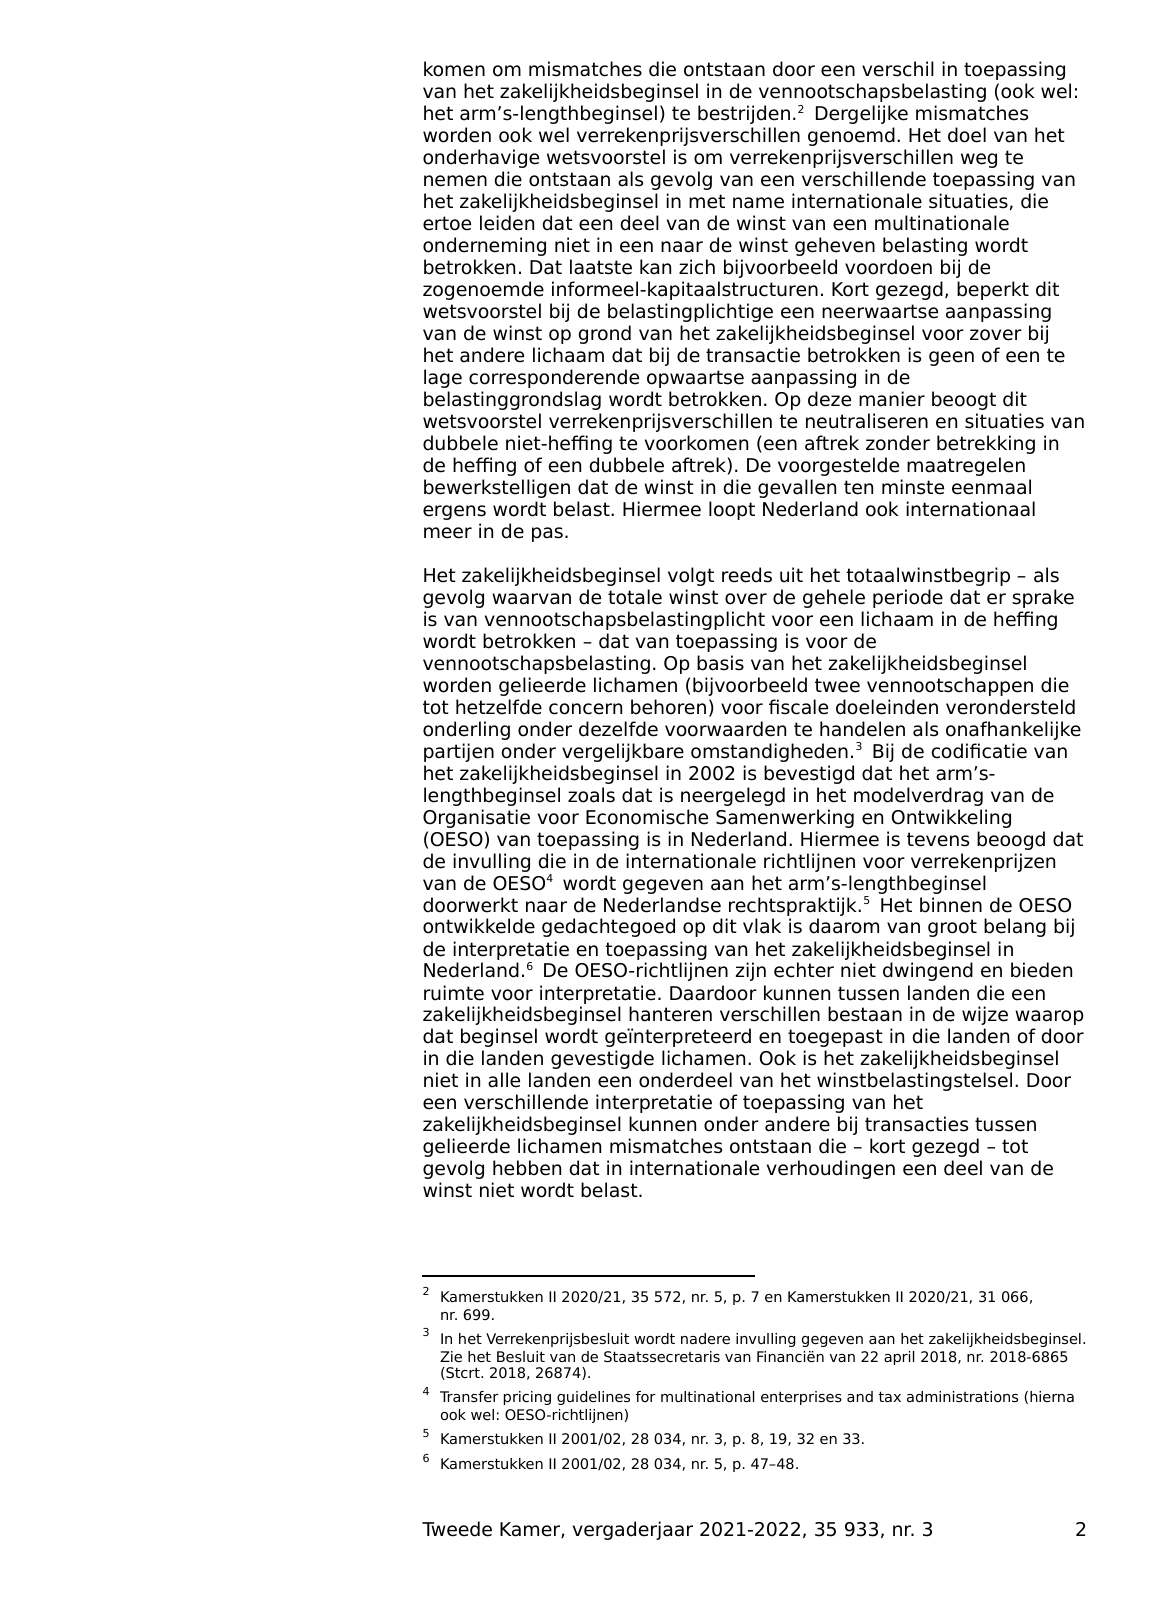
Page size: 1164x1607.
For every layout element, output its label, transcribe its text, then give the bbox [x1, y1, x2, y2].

text Kamerstukken II 2001/02, 28 034, nr. 3, p. 8, 19, 32 en 33. [422, 1427, 1087, 1449]
text Het zakelijkheidsbeginsel volgt reeds uit het totaalwinstbegrip – als gevolg waarvan de totale winst over de gehele periode dat er sprake is van vennootschapsbelastingplicht voor een lichaam in de heffing wordt betrokken – dat van toepassing is voor de vennootschapsbelasting. Op basis van het zakelijkheidsbeginsel worden gelieerde lichamen (bijvoorbeeld twee vennootschappen die tot hetzelfde concern behoren) voor fiscale doeleinden verondersteld onderling onder dezelfde voorwaarden te handelen als onafhankelijke partijen onder vergelijkbare omstandigheden. Bij de codificatie van het zakelijkheidsbeginsel in 2002 is bevestigd dat het arm’s-lengthbeginsel zoals dat is neergelegd in het modelverdrag van de Organisatie voor Economische Samenwerking en Ontwikkeling (OESO) van toepassing is in Nederland. Hiermee is tevens beoogd dat de invulling die in de internationale richtlijnen voor verrekenprijzen van de OESO wordt gegeven aan het arm’s-lengthbeginsel doorwerkt naar de Nederlandse rechtspraktijk. Het binnen de OESO ontwikkelde gedachtegoed op dit vlak is daarom van groot belang bij de interpretatie en toepassing van het zakelijkheidsbeginsel in Nederland. De OESO-richtlijnen zijn echter niet dwingend en bieden ruimte voor interpretatie. Daardoor kunnen tussen landen die een zakelijkheidsbeginsel hanteren verschillen bestaan in de wijze waarop dat beginsel wordt geïnterpreteerd en toegepast in die landen of door in die landen gevestigde lichamen. Ook is het zakelijkheidsbeginsel niet in alle landen een onderdeel van het winstbelastingstelsel. Door een verschillende interpretatie of toepassing van het zakelijkheidsbeginsel kunnen onder andere bij transacties tussen gelieerde lichamen mismatches ontstaan die – kort gezegd – tot gevolg hebben dat in internationale verhoudingen een deel van de winst niet wordt belast. [422, 565, 1087, 1202]
text In het Verrekenprijsbesluit wordt nadere invulling gegeven aan het zakelijkheidsbeginsel. Zie het Besluit van de Staatssecretaris van Financiën van 22 april 2018, nr. 2018-6865 (Stcrt. 2018, 26874). [422, 1327, 1087, 1382]
text komen om mismatches die ontstaan door een verschil in toepassing van het zakelijkheidsbeginsel in de vennootschapsbelasting (ook wel: het arm’s-lengthbeginsel) te bestrijden. Dergelijke mismatches worden ook wel verrekenprijsverschillen genoemd. Het doel van het onderhavige wetsvoorstel is om verrekenprijsverschillen weg te nemen die ontstaan als gevolg van een verschillende toepassing van het zakelijkheidsbeginsel in met name internationale situaties, die ertoe leiden dat een deel van de winst van een multinationale onderneming niet in een naar de winst geheven belasting wordt betrokken. Dat laatste kan zich bijvoorbeeld voordoen bij de zogenoemde informeel-kapitaalstructuren. Kort gezegd, beperkt dit wetsvoorstel bij de belastingplichtige een neerwaartse aanpassing van de winst op grond van het zakelijkheidsbeginsel voor zover bij het andere lichaam dat bij de transactie betrokken is geen of een te lage corresponderende opwaartse aanpassing in de belastinggrondslag wordt betrokken. Op deze manier beoogt dit wetsvoorstel verrekenprijsverschillen te neutraliseren en situaties van dubbele niet-heffing te voorkomen (een aftrek zonder betrekking in de heffing of een dubbele aftrek). De voorgestelde maatregelen bewerkstelligen dat de winst in die gevallen ten minste eenmaal ergens wordt belast. Hiermee loopt Nederland ook internationaal meer in de pas. [422, 59, 1087, 543]
text Kamerstukken II 2020/21, 35 572, nr. 5, p. 7 en Kamerstukken II 2020/21, 31 066, nr. 699. [422, 1285, 1087, 1324]
text Kamerstukken II 2001/02, 28 034, nr. 5, p. 47–48. [422, 1452, 1087, 1474]
text Transfer pricing guidelines for multinational enterprises and tax administrations (hierna ook wel: OESO-richtlijnen) [422, 1385, 1087, 1424]
